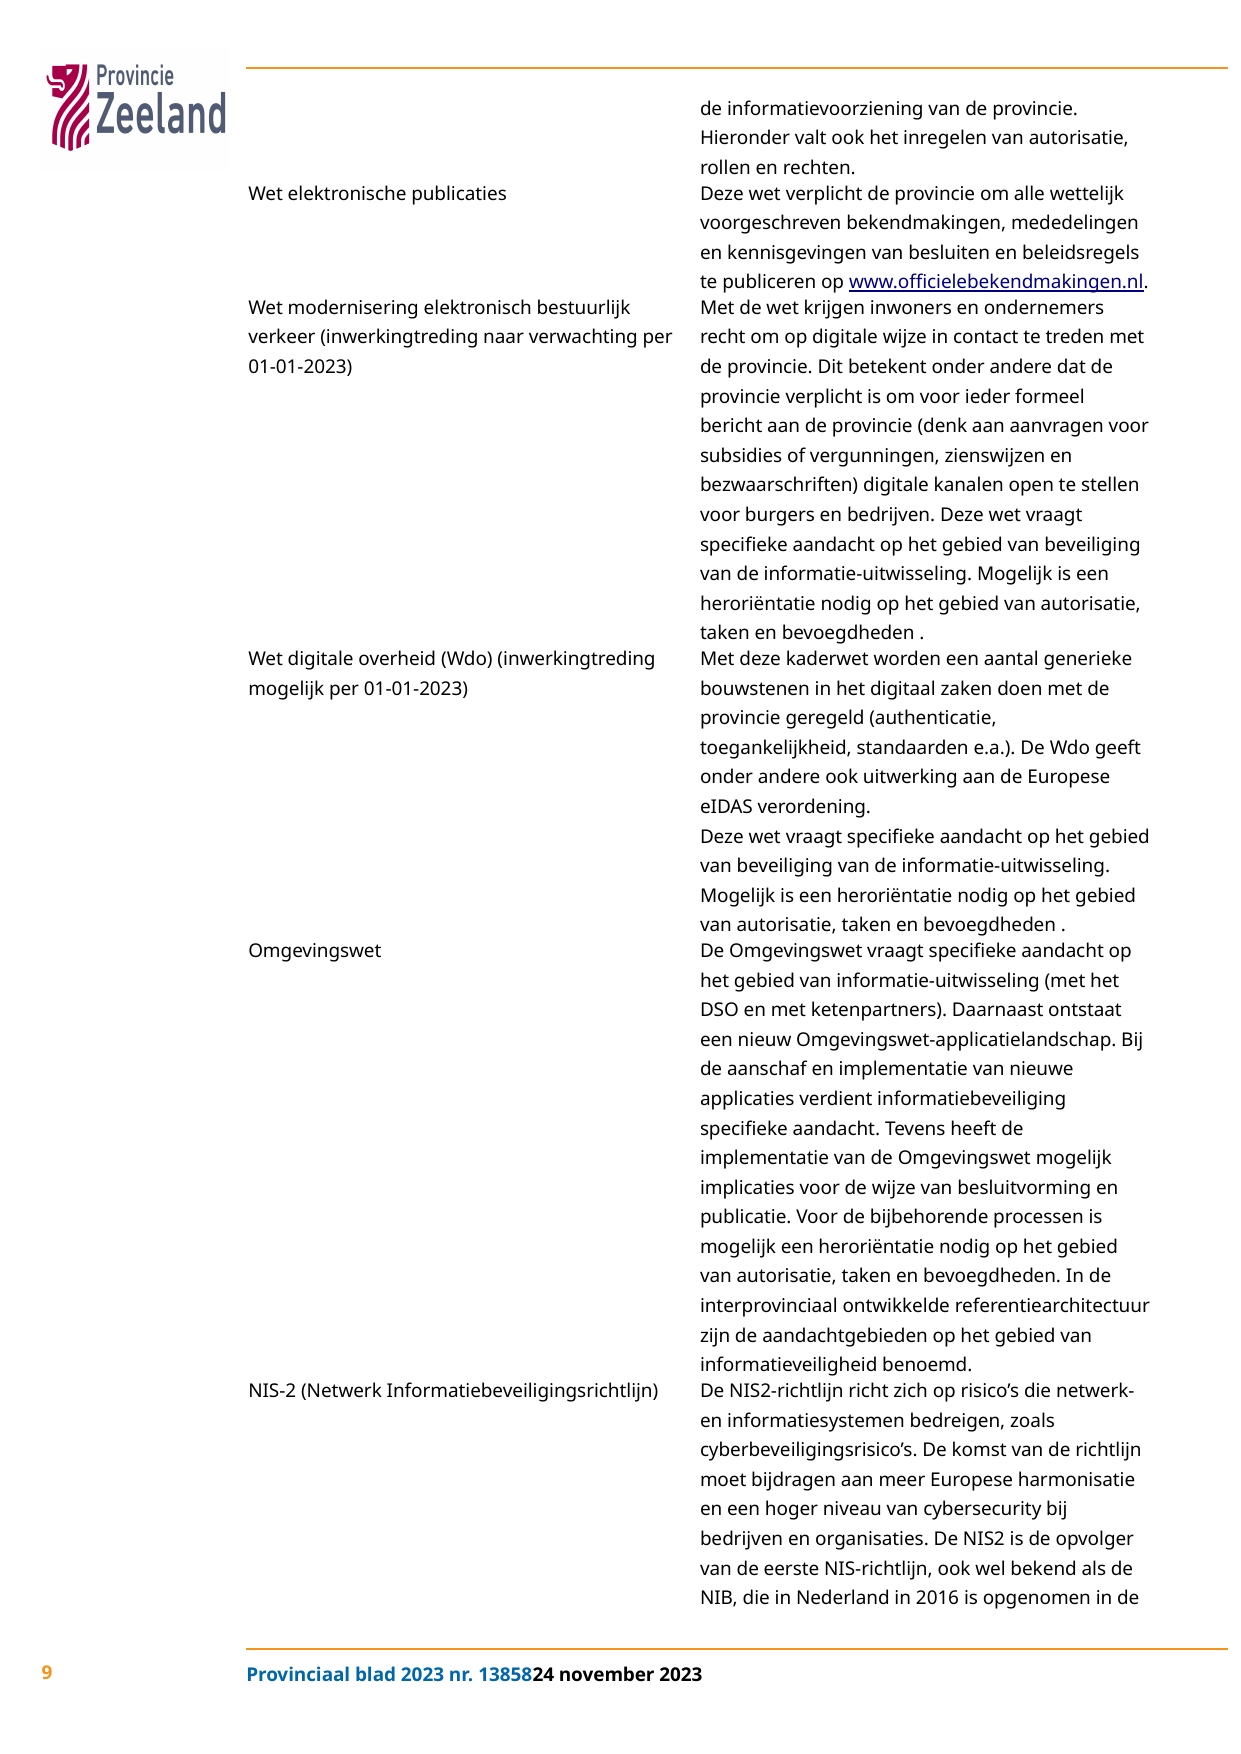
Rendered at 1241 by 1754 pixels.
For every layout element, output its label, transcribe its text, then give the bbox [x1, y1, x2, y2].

table_cell Met de wet krijgen inwoners en ondernemers recht om op digitale wijze in contact te treden met de provincie. Dit betekent onder andere dat de provincie verplicht is om voor ieder formeel bericht aan de provincie (denk aan aanvragen voor subsidies of vergunningen, zienswijzen en bezwaarschriften) digitale kanalen open te stellen voor burgers en bedrijven. Deze wet vraagt specifieke aandacht op het gebied van beveiliging van de informatie-uitwisseling. Mogelijk is een heroriëntatie nodig op het gebied van autorisatie, taken en bevoegdheden . [700, 294, 1152, 645]
table_cell NIS-2 (Netwerk Informatiebeveiligingsrichtlijn) [248, 1377, 700, 1610]
table_cell De NIS2-richtlijn richt zich op risico’s die netwerk- en informatiesystemen bedreigen, zoals cyberbeveiligingsrisico’s. De komst van de richtlijn moet bijdragen aan meer Europese harmonisatie en een hoger niveau van cybersecurity bij bedrijven en organisaties. De NIS2 is de opvolger van de eerste NIS-richtlijn, ook wel bekend als de NIB, die in Nederland in 2016 is opgenomen in de [700, 1377, 1152, 1610]
table_cell Wet digitale overheid (Wdo) (inwerkingtreding mogelijk per 01-01-2023) [248, 645, 700, 937]
table_cell Deze wet verplicht de provincie om alle wettelijk voorgeschreven bekendmakingen, mededelingen en kennisgevingen van besluiten en beleidsregels te publiceren op www.officielebekendmakingen.nl. [700, 180, 1152, 294]
picture [41, 47, 231, 172]
table_cell [248, 95, 700, 180]
table_cell Met deze kaderwet worden een aantal generieke bouwstenen in het digitaal zaken doen met de provincie geregeld (authenticatie, toegankelijkheid, standaarden e.a.). De Wdo geeft onder andere ook uitwerking aan de Europese eIDAS verordening. Deze wet vraagt specifieke aandacht op het gebied van beveiliging van de informatie-uitwisseling. Mogelijk is een heroriëntatie nodig op het gebied van autorisatie, taken en bevoegdheden . [700, 645, 1152, 937]
table_cell De Omgevingswet vraagt specifieke aandacht op het gebied van informatie-uitwisseling (met het DSO en met ketenpartners). Daarnaast ontstaat een nieuw Omgevingswet-applicatielandschap. Bij de aanschaf en implementatie van nieuwe applicaties verdient informatiebeveiliging specifieke aandacht. Tevens heeft de implementatie van de Omgevingswet mogelijk implicaties voor de wijze van besluitvorming en publicatie. Voor de bijbehorende processen is mogelijk een heroriëntatie nodig op het gebied van autorisatie, taken en bevoegdheden. In de interprovinciaal ontwikkelde referentiearchitectuur zijn de aandachtgebieden op het gebied van informatieveiligheid benoemd. [700, 937, 1152, 1377]
table_cell Wet elektronische publicaties [248, 180, 700, 294]
table_cell Wet modernisering elektronisch bestuurlijk verkeer (inwerkingtreding naar verwachting per 01-01-2023) [248, 294, 700, 645]
table_cell Omgevingswet [248, 937, 700, 1377]
table_cell de informatievoorziening van de provincie. Hieronder valt ook het inregelen van autorisatie, rollen en rechten. [700, 95, 1152, 180]
